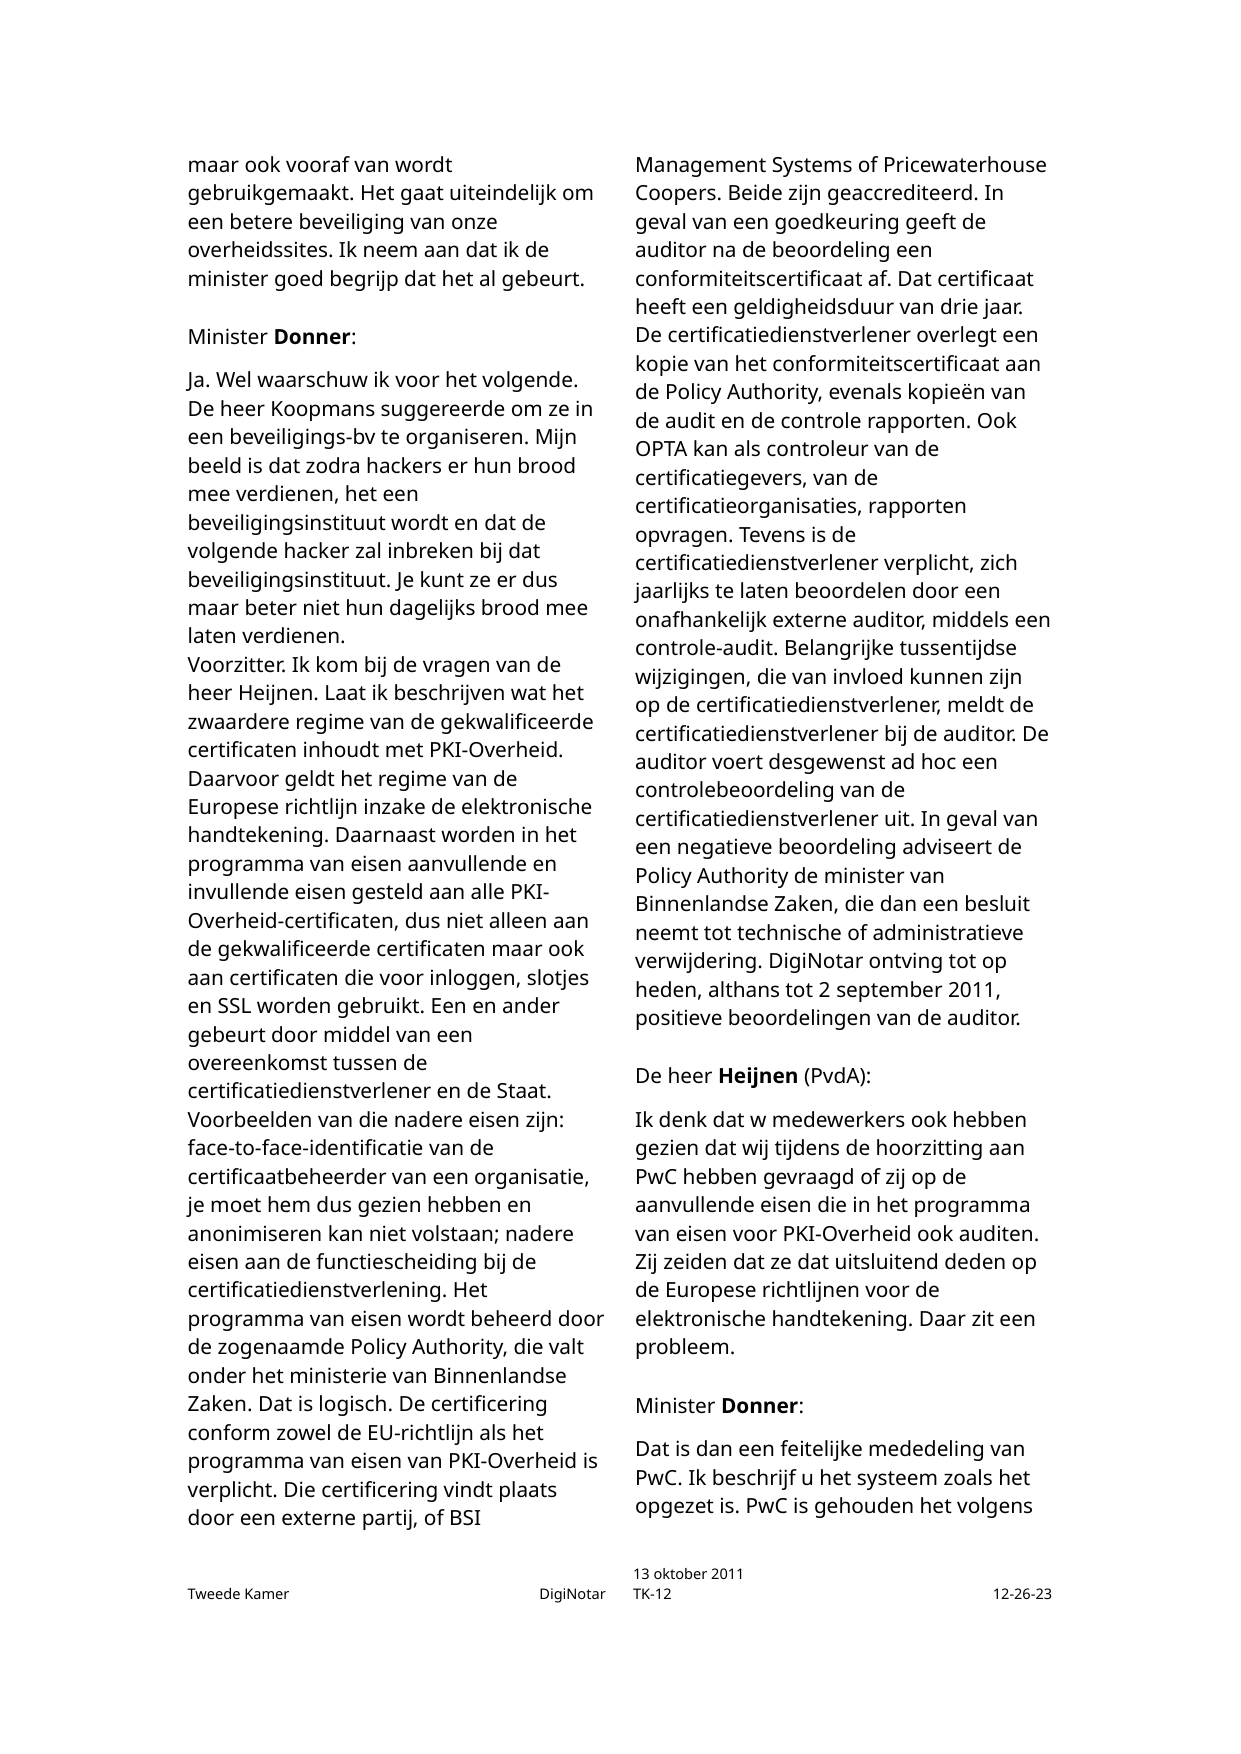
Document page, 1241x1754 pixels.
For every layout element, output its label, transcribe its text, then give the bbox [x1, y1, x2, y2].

text Ik denk dat w medewerkers ook hebben gezien dat wij tijdens de hoorzitting aan PwC hebben gevraagd of zij op de aanvullende eisen die in het programma van eisen voor PKI-Overheid ook auditen. Zij zeiden dat ze dat uitsluitend deden op de Europese richtlijnen voor de elektronische handtekening. Daar zit een probleem. [635, 1105, 1053, 1361]
text Dat is dan een feitelijke mededeling van PwC. Ik beschrijf u het systeem zoals het opgezet is. PwC is gehouden het volgens [635, 1434, 1053, 1520]
text Minister Donner: [187, 322, 605, 351]
text Voorzitter. Ik kom bij de vragen van de heer Heijnen. Laat ik beschrijven wat het zwaardere regime van de gekwalificeerde certificaten inhoudt met PKI-Overheid. Daarvoor geldt het regime van de Europese richtlijn inzake de elektronische handtekening. Daarnaast worden in het programma van eisen aanvullende en invullende eisen gesteld aan alle PKI-Overheid-certificaten, dus niet alleen aan de gekwalificeerde certificaten maar ook aan certificaten die voor inloggen, slotjes en SSL worden gebruikt. Een en ander gebeurt door middel van een overeenkomst tussen de certificatiedienstverlener en de Staat. [187, 650, 605, 1105]
text maar ook vooraf van wordt gebruikgemaakt. Het gaat uiteindelijk om een betere beveiliging van onze overheidssites. Ik neem aan dat ik de minister goed begrijp dat het al gebeurt. [187, 150, 605, 292]
text De heer Heijnen (PvdA): [635, 1062, 1053, 1090]
text Management Systems of Pricewaterhouse Coopers. Beide zijn geaccrediteerd. In geval van een goedkeuring geeft de auditor na de beoordeling een conformiteitscertificaat af. Dat certificaat heeft een geldigheidsduur van drie jaar. De certificatiedienstverlener overlegt een kopie van het conformiteitscertificaat aan de Policy Authority, evenals kopieën van de audit en de controle rapporten. Ook OPTA kan als controleur van de certificatiegevers, van de certificatieorganisaties, rapporten opvragen. Tevens is de certificatiedienstverlener verplicht, zich jaarlijks te laten beoordelen door een onafhankelijk externe auditor, middels een controle-audit. Belangrijke tussentijdse wijzigingen, die van invloed kunnen zijn op de certificatiedienstverlener, meldt de certificatiedienstverlener bij de auditor. De auditor voert desgewenst ad hoc een controlebeoordeling van de certificatiedienstverlener uit. In geval van een negatieve beoordeling adviseert de Policy Authority de minister van Binnenlandse Zaken, die dan een besluit neemt tot technische of administratieve verwijdering. DigiNotar ontving tot op heden, althans tot 2 september 2011, positieve beoordelingen van de auditor. [635, 150, 1053, 1032]
text Voorbeelden van die nadere eisen zijn: face-to-face-identificatie van de certificaatbeheerder van een organisatie, je moet hem dus gezien hebben en anonimiseren kan niet volstaan; nadere eisen aan de functiescheiding bij de certificatiedienstverlening. Het programma van eisen wordt beheerd door de zogenaamde Policy Authority, die valt onder het ministerie van Binnenlandse Zaken. Dat is logisch. De certificering conform zowel de EU-richtlijn als het programma van eisen van PKI-Overheid is verplicht. Die certificering vindt plaats door een externe partij, of BSI [187, 1105, 605, 1532]
text Ja. Wel waarschuw ik voor het volgende. De heer Koopmans suggereerde om ze in een beveiligings-bv te organiseren. Mijn beeld is dat zodra hackers er hun brood mee verdienen, het een beveiligingsinstituut wordt en dat de volgende hacker zal inbreken bij dat beveiligingsinstituut. Je kunt ze er dus maar beter niet hun dagelijks brood mee laten verdienen. [187, 366, 605, 650]
text Minister Donner: [635, 1391, 1053, 1419]
